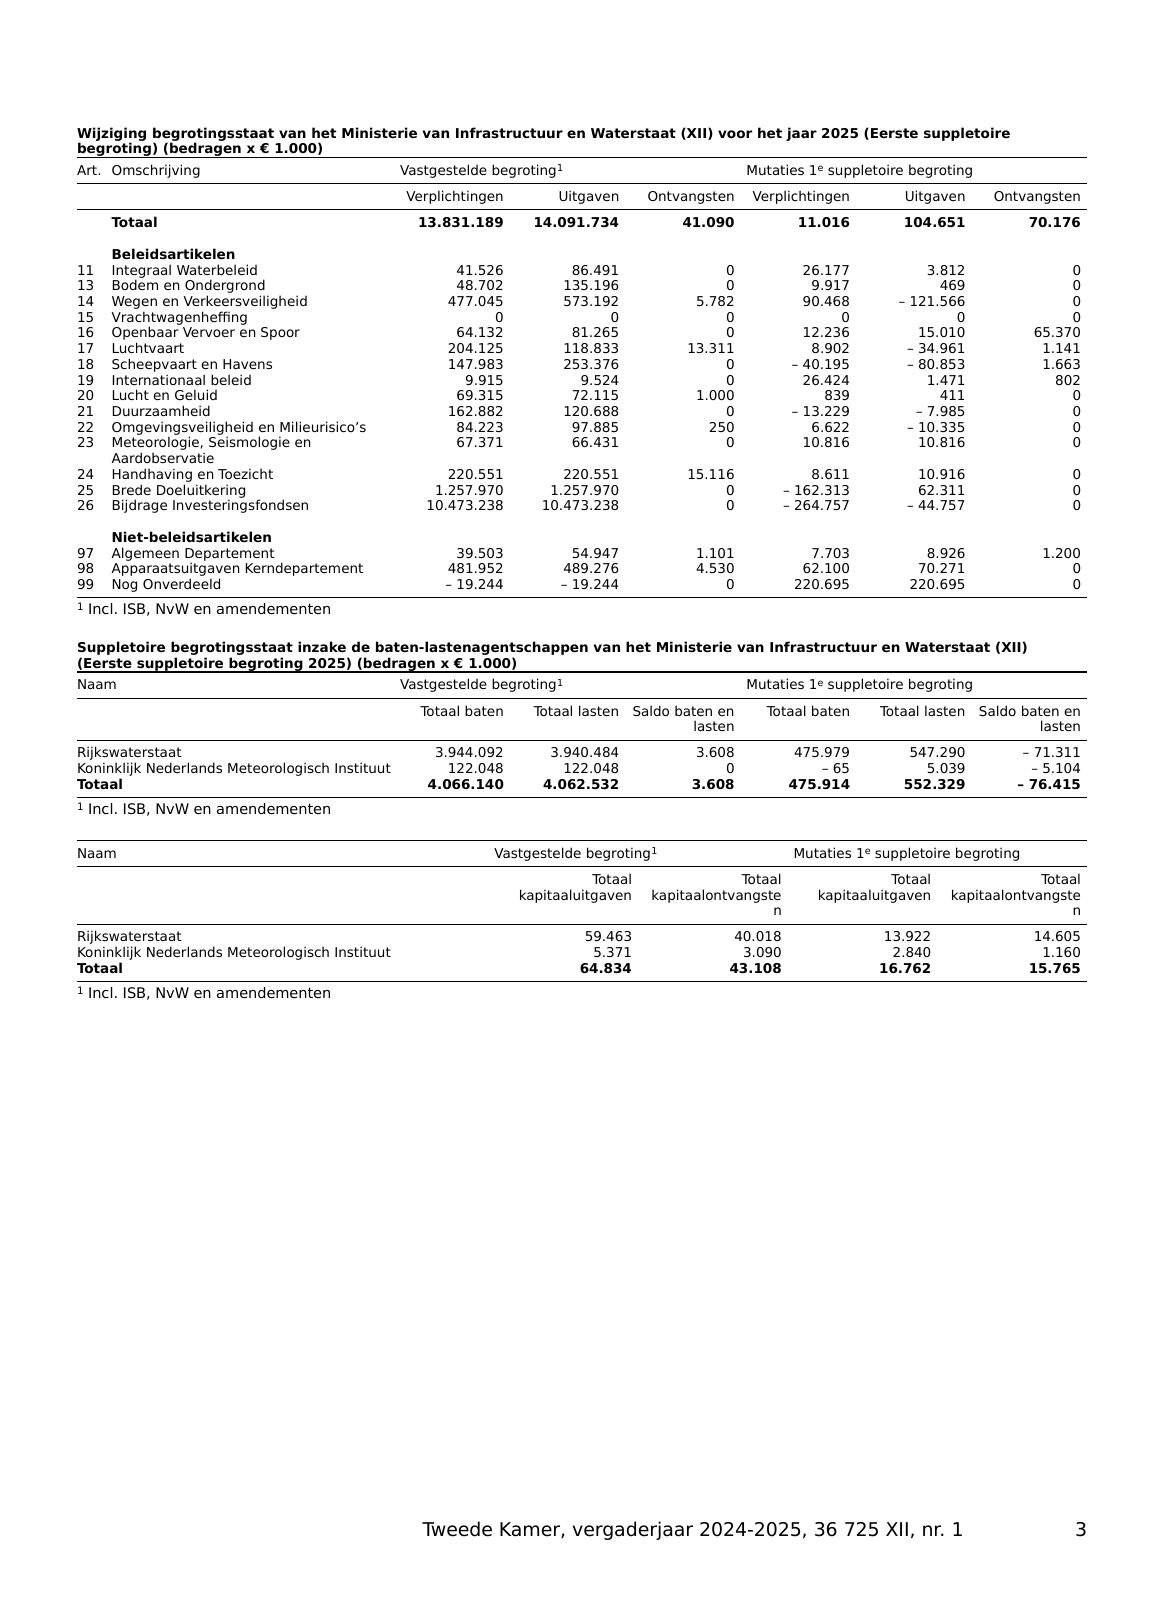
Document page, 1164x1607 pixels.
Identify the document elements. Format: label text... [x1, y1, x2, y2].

table_cell 1 Incl. ISB, NvW en amendementen [77, 598, 1087, 618]
table_cell 20 [77, 388, 106, 404]
table_cell [77, 514, 106, 530]
table_cell 18 [77, 357, 106, 372]
table_cell 3.940.484 [510, 741, 625, 761]
table_cell 23 [77, 435, 106, 467]
table_cell 122.048 [510, 761, 625, 777]
table_cell 250 [625, 420, 740, 435]
table_cell 15.010 [856, 325, 971, 341]
table_cell Totaal [77, 961, 488, 981]
table_cell Handhaving en Toezicht [106, 467, 394, 482]
table_cell 120.688 [510, 404, 625, 419]
table_cell [740, 514, 856, 530]
table_cell 0 [625, 404, 740, 419]
table_cell [971, 514, 1087, 530]
table_cell 25 [77, 483, 106, 498]
table_cell Totaal [106, 210, 394, 231]
table_cell 0 [394, 310, 509, 325]
table_cell 15.116 [625, 467, 740, 482]
table_cell 48.702 [394, 278, 509, 294]
table_cell Naam [77, 673, 394, 698]
table_cell Luchtvaart [106, 341, 394, 357]
table_cell 3.608 [625, 741, 740, 761]
table_cell 552.329 [856, 777, 971, 797]
table_cell Integraal Waterbeleid [106, 262, 394, 278]
table_cell 122.048 [394, 761, 509, 777]
table_cell Omschrijving [106, 158, 394, 183]
table_cell 0 [971, 498, 1087, 514]
table_cell Saldo baten en lasten [971, 699, 1087, 739]
table_cell 4.062.532 [510, 777, 625, 797]
table_cell 3.812 [856, 262, 971, 278]
table_cell 84.223 [394, 420, 509, 435]
table_cell 26.177 [740, 262, 856, 278]
table_cell 118.833 [510, 341, 625, 357]
table_cell 220.551 [394, 467, 509, 482]
table_cell – 7.985 [856, 404, 971, 419]
table_cell Totaal lasten [510, 699, 625, 739]
table_cell 1.471 [856, 373, 971, 388]
table_cell 1.663 [971, 357, 1087, 372]
table_cell 40.018 [638, 925, 787, 945]
table_cell Art. [77, 158, 106, 183]
table_cell Ontvangsten [625, 184, 740, 209]
table_cell 19 [77, 373, 106, 388]
table_header Naam [77, 841, 488, 866]
table_cell 90.468 [740, 294, 856, 309]
table_cell 41.526 [394, 262, 509, 278]
table_cell 220.551 [510, 467, 625, 482]
table_cell 0 [625, 761, 740, 777]
table_cell – 80.853 [856, 357, 971, 372]
table_cell [77, 530, 106, 545]
table_cell Totaal kapitaaluitgaven [488, 867, 638, 923]
table_cell Totaal baten [394, 699, 509, 739]
table_cell 9.917 [740, 278, 856, 294]
table_cell 15 [77, 310, 106, 325]
table_cell 0 [971, 404, 1087, 419]
table_cell 0 [625, 357, 740, 372]
table_cell [971, 530, 1087, 545]
table_cell 66.431 [510, 435, 625, 467]
table_cell Lucht en Geluid [106, 388, 394, 404]
table_cell Vastgestelde begroting1 [394, 158, 740, 183]
table_cell 62.100 [740, 561, 856, 577]
table_cell 9.915 [394, 373, 509, 388]
table_cell 162.882 [394, 404, 509, 419]
table_cell 0 [625, 310, 740, 325]
table_cell [625, 247, 740, 262]
table_cell [106, 514, 394, 530]
table_cell Totaal [77, 777, 394, 797]
table_cell 16.762 [788, 961, 937, 981]
table_cell [77, 210, 106, 231]
table_cell [740, 247, 856, 262]
table_cell 4.530 [625, 561, 740, 577]
table_cell [625, 231, 740, 247]
table_cell 8.902 [740, 341, 856, 357]
table_cell Totaal kapitaalontvangsten [638, 867, 787, 923]
table_header Mutaties 1e suppletoire begroting [788, 841, 1087, 866]
table_cell [625, 514, 740, 530]
table_cell 220.695 [856, 577, 971, 597]
table_cell 0 [740, 310, 856, 325]
table_cell 802 [971, 373, 1087, 388]
table_cell 1.160 [937, 945, 1087, 961]
table_cell 0 [625, 278, 740, 294]
table_cell 15.765 [937, 961, 1087, 981]
table_cell 10.473.238 [394, 498, 509, 514]
table_cell Internationaal beleid [106, 373, 394, 388]
table_cell – 34.961 [856, 341, 971, 357]
table_cell 573.192 [510, 294, 625, 309]
table_cell – 5.104 [971, 761, 1087, 777]
table_cell Algemeen Departement [106, 545, 394, 561]
table_cell 1.141 [971, 341, 1087, 357]
table_cell 70.271 [856, 561, 971, 577]
table_cell 0 [625, 498, 740, 514]
table_cell 6.622 [740, 420, 856, 435]
table_cell 98 [77, 561, 106, 577]
table_cell 14.091.734 [510, 210, 625, 231]
table_cell 135.196 [510, 278, 625, 294]
table_header Suppletoire begrotingsstaat inzake de baten-lastenagentschappen van het Ministerie van Infrastructuur en Waterstaat (XII) (Eerste suppletoire begroting 2025) (bedragen x € 1.000) [77, 640, 1087, 671]
table_cell 0 [625, 262, 740, 278]
table_cell [106, 184, 394, 209]
table_cell 0 [971, 577, 1087, 597]
table_cell [971, 247, 1087, 262]
table_cell 16 [77, 325, 106, 341]
table_cell [625, 530, 740, 545]
table_cell Meteorologie, Seismologie en Aardobservatie [106, 435, 394, 467]
table_cell 489.276 [510, 561, 625, 577]
table_cell 1.257.970 [510, 483, 625, 498]
table_cell 0 [971, 467, 1087, 482]
table_cell [856, 247, 971, 262]
table_cell 8.611 [740, 467, 856, 482]
table_cell 0 [971, 420, 1087, 435]
table_cell 0 [971, 561, 1087, 577]
table_cell 13 [77, 278, 106, 294]
table_cell 1.200 [971, 545, 1087, 561]
table_cell [77, 247, 106, 262]
table_cell 86.491 [510, 262, 625, 278]
table_header Wijziging begrotingsstaat van het Ministerie van Infrastructuur en Waterstaat (XII) voor het jaar 2025 (Eerste suppletoire begroting) (bedragen x € 1.000) [77, 126, 1087, 157]
table_cell Niet-beleidsartikelen [106, 530, 394, 545]
table_cell 8.926 [856, 545, 971, 561]
table_cell Beleidsartikelen [106, 247, 394, 262]
table_cell – 40.195 [740, 357, 856, 372]
table_cell 64.834 [488, 961, 638, 981]
table_cell – 71.311 [971, 741, 1087, 761]
table_cell Apparaatsuitgaven Kerndepartement [106, 561, 394, 577]
table_cell 67.371 [394, 435, 509, 467]
table_cell 10.916 [856, 467, 971, 482]
table_cell 411 [856, 388, 971, 404]
table_cell 475.914 [740, 777, 856, 797]
table_cell Bijdrage Investeringsfondsen [106, 498, 394, 514]
table_cell 64.132 [394, 325, 509, 341]
table_cell 204.125 [394, 341, 509, 357]
table_cell 10.816 [740, 435, 856, 467]
table_cell Wegen en Verkeersveiligheid [106, 294, 394, 309]
table_cell 1.101 [625, 545, 740, 561]
table_cell – 19.244 [394, 577, 509, 597]
table_cell 69.315 [394, 388, 509, 404]
table_cell 3.090 [638, 945, 787, 961]
table_cell Duurzaamheid [106, 404, 394, 419]
table_cell 13.311 [625, 341, 740, 357]
table_cell 62.311 [856, 483, 971, 498]
table_cell 7.703 [740, 545, 856, 561]
table_cell 10.473.238 [510, 498, 625, 514]
table_cell – 121.566 [856, 294, 971, 309]
table_cell 65.370 [971, 325, 1087, 341]
table_cell Uitgaven [510, 184, 625, 209]
table_cell 0 [510, 310, 625, 325]
table_cell Openbaar Vervoer en Spoor [106, 325, 394, 341]
table_cell 43.108 [638, 961, 787, 981]
table_cell Koninklijk Nederlands Meteorologisch Instituut [77, 945, 488, 961]
table_cell 39.503 [394, 545, 509, 561]
table_cell [856, 514, 971, 530]
table_cell [394, 231, 509, 247]
table_cell 59.463 [488, 925, 638, 945]
table_cell Verplichtingen [394, 184, 509, 209]
table_cell – 44.757 [856, 498, 971, 514]
table_cell 0 [625, 435, 740, 467]
table_cell [740, 231, 856, 247]
table_cell Omgevingsveiligheid en Milieurisico’s [106, 420, 394, 435]
table_cell 12.236 [740, 325, 856, 341]
table_cell 11 [77, 262, 106, 278]
table_cell 5.039 [856, 761, 971, 777]
table_cell Brede Doeluitkering [106, 483, 394, 498]
table_cell 0 [971, 483, 1087, 498]
table_cell Nog Onverdeeld [106, 577, 394, 597]
table_cell 1 Incl. ISB, NvW en amendementen [77, 982, 1087, 1002]
table_cell Mutaties 1e suppletoire begroting [740, 158, 1087, 183]
table_cell Rijkswaterstaat [77, 741, 394, 761]
table_cell [77, 231, 106, 247]
table_cell 0 [971, 294, 1087, 309]
table_cell Totaal kapitaaluitgaven [788, 867, 937, 923]
table_cell – 13.229 [740, 404, 856, 419]
table_cell Vastgestelde begroting1 [394, 673, 740, 698]
table_cell 1.000 [625, 388, 740, 404]
table_cell Rijkswaterstaat [77, 925, 488, 945]
table_cell 147.983 [394, 357, 509, 372]
table_cell 1.257.970 [394, 483, 509, 498]
table_cell 41.090 [625, 210, 740, 231]
table_cell Uitgaven [856, 184, 971, 209]
table_cell Koninklijk Nederlands Meteorologisch Instituut [77, 761, 394, 777]
table_cell Totaal lasten [856, 699, 971, 739]
table_cell 3.944.092 [394, 741, 509, 761]
table_cell – 76.415 [971, 777, 1087, 797]
table_cell 81.265 [510, 325, 625, 341]
table_cell 17 [77, 341, 106, 357]
table_cell Mutaties 1e suppletoire begroting [740, 673, 1087, 698]
table_header Vastgestelde begroting1 [488, 841, 787, 866]
table_cell [77, 184, 106, 209]
table_cell 97.885 [510, 420, 625, 435]
table_cell 14.605 [937, 925, 1087, 945]
table_cell 4.066.140 [394, 777, 509, 797]
table_cell 0 [971, 310, 1087, 325]
table_cell 13.831.189 [394, 210, 509, 231]
table_cell [856, 530, 971, 545]
table_cell 5.782 [625, 294, 740, 309]
table_cell – 10.335 [856, 420, 971, 435]
table_cell 54.947 [510, 545, 625, 561]
table_cell [971, 231, 1087, 247]
table_cell [510, 530, 625, 545]
table_cell 9.524 [510, 373, 625, 388]
table_cell 13.922 [788, 925, 937, 945]
table_cell – 65 [740, 761, 856, 777]
table_cell 253.376 [510, 357, 625, 372]
table_cell 24 [77, 467, 106, 482]
table_cell 22 [77, 420, 106, 435]
table_cell 477.045 [394, 294, 509, 309]
table_cell [510, 247, 625, 262]
table_cell Saldo baten en lasten [625, 699, 740, 739]
table_cell 70.176 [971, 210, 1087, 231]
table_cell – 264.757 [740, 498, 856, 514]
table_cell Totaal baten [740, 699, 856, 739]
table_cell 469 [856, 278, 971, 294]
table_cell Scheepvaart en Havens [106, 357, 394, 372]
table_cell [394, 247, 509, 262]
table_cell 10.816 [856, 435, 971, 467]
table_cell 220.695 [740, 577, 856, 597]
table_cell 0 [856, 310, 971, 325]
table_cell 0 [625, 325, 740, 341]
table_cell 0 [971, 435, 1087, 467]
table_cell 26.424 [740, 373, 856, 388]
table_cell Bodem en Ondergrond [106, 278, 394, 294]
table_cell 104.651 [856, 210, 971, 231]
table_cell [106, 231, 394, 247]
table_cell 1 Incl. ISB, NvW en amendementen [77, 798, 1087, 818]
table_cell [77, 699, 394, 739]
table_cell – 162.313 [740, 483, 856, 498]
table_cell 481.952 [394, 561, 509, 577]
table_cell Ontvangsten [971, 184, 1087, 209]
table_cell [394, 514, 509, 530]
table_cell 475.979 [740, 741, 856, 761]
table_cell 547.290 [856, 741, 971, 761]
table_cell 11.016 [740, 210, 856, 231]
table_cell 97 [77, 545, 106, 561]
table_cell [510, 514, 625, 530]
table_cell – 19.244 [510, 577, 625, 597]
table_cell 0 [625, 577, 740, 597]
table_cell 26 [77, 498, 106, 514]
table_cell [77, 867, 488, 923]
table_cell 99 [77, 577, 106, 597]
table_cell 0 [625, 483, 740, 498]
table_cell 14 [77, 294, 106, 309]
table_cell 3.608 [625, 777, 740, 797]
table_cell [740, 530, 856, 545]
table_cell 5.371 [488, 945, 638, 961]
table_cell [394, 530, 509, 545]
table_cell [510, 231, 625, 247]
table_cell 0 [625, 373, 740, 388]
table_cell Totaal kapitaalontvangsten [937, 867, 1087, 923]
table_cell 2.840 [788, 945, 937, 961]
table_cell Vrachtwagenheffing [106, 310, 394, 325]
table_cell 839 [740, 388, 856, 404]
table_cell 0 [971, 262, 1087, 278]
table_cell 0 [971, 278, 1087, 294]
table_cell [856, 231, 971, 247]
table_cell 21 [77, 404, 106, 419]
table_cell 0 [971, 388, 1087, 404]
table_cell Verplichtingen [740, 184, 856, 209]
table_cell 72.115 [510, 388, 625, 404]
